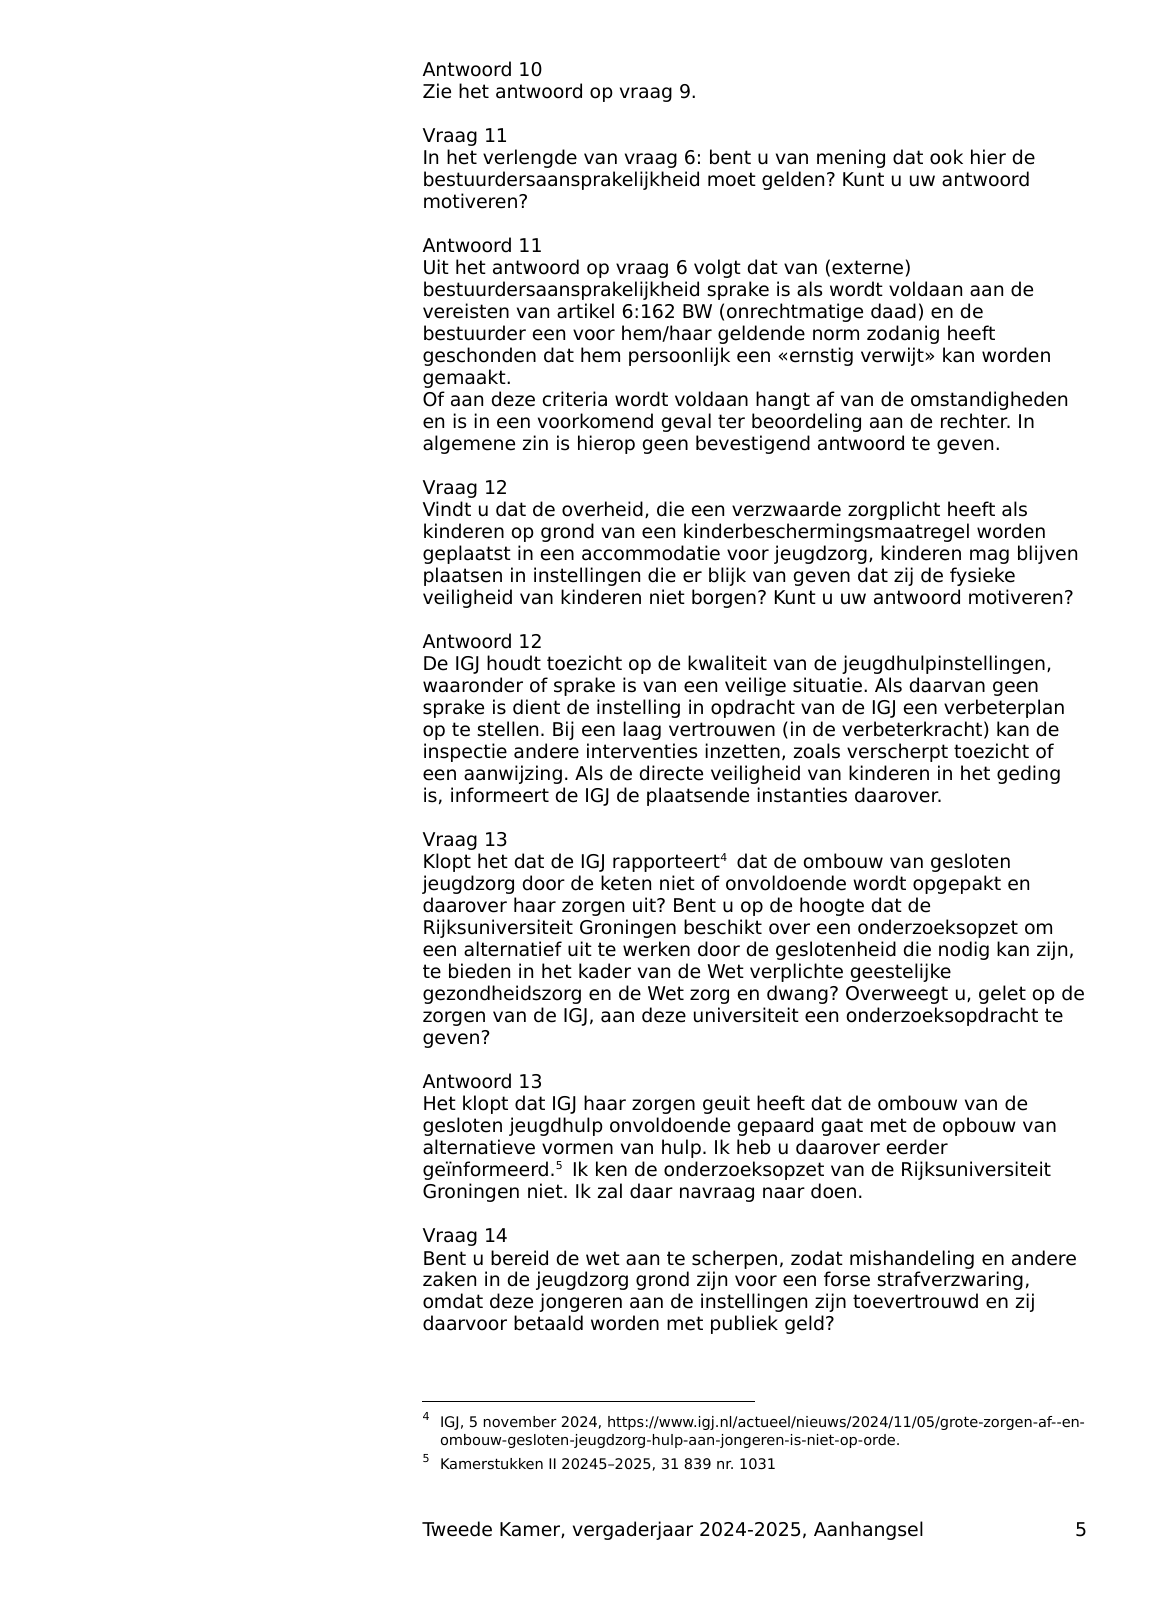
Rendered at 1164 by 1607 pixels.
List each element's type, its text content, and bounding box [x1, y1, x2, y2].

text Het klopt dat IGJ haar zorgen geuit heeft dat de ombouw van de gesloten jeugdhulp onvoldoende gepaard gaat met de opbouw van alternatieve vormen van hulp. Ik heb u daarover eerder geïnformeerd. Ik ken de onderzoeksopzet van de Rijksuniversiteit Groningen niet. Ik zal daar navraag naar doen. [422, 1093, 1087, 1203]
text Antwoord 12 [422, 631, 1087, 653]
text Klopt het dat de IGJ rapporteert dat de ombouw van gesloten jeugdzorg door de keten niet of onvoldoende wordt opgepakt en daarover haar zorgen uit? Bent u op de hoogte dat de Rijksuniversiteit Groningen beschikt over een onderzoeksopzet om een alternatief uit te werken door de geslotenheid die nodig kan zijn, te bieden in het kader van de Wet verplichte geestelijke gezondheidszorg en de Wet zorg en dwang? Overweegt u, gelet op de zorgen van de IGJ, aan deze universiteit een onderzoeksopdracht te geven? [422, 851, 1087, 1049]
text De IGJ houdt toezicht op de kwaliteit van de jeugdhulpinstellingen, waaronder of sprake is van een veilige situatie. Als daarvan geen sprake is dient de instelling in opdracht van de IGJ een verbeterplan op te stellen. Bij een laag vertrouwen (in de verbeterkracht) kan de inspectie andere interventies inzetten, zoals verscherpt toezicht of een aanwijzing. Als de directe veiligheid van kinderen in het geding is, informeert de IGJ de plaatsende instanties daarover. [422, 653, 1087, 807]
text Antwoord 13 [422, 1071, 1087, 1093]
text Vraag 11 [422, 125, 1087, 147]
text Vraag 14 [422, 1225, 1087, 1247]
text Antwoord 11 [422, 235, 1087, 257]
text Vraag 13 [422, 829, 1087, 851]
text Of aan deze criteria wordt voldaan hangt af van de omstandigheden en is in een voorkomend geval ter beoordeling aan de rechter. In algemene zin is hierop geen bevestigend antwoord te geven. [422, 389, 1087, 455]
text Vindt u dat de overheid, die een verzwaarde zorgplicht heeft als kinderen op grond van een kinderbeschermingsmaatregel worden geplaatst in een accommodatie voor jeugdzorg, kinderen mag blijven plaatsen in instellingen die er blijk van geven dat zij de fysieke veiligheid van kinderen niet borgen? Kunt u uw antwoord motiveren? [422, 499, 1087, 609]
text In het verlengde van vraag 6: bent u van mening dat ook hier de bestuurdersaansprakelijkheid moet gelden? Kunt u uw antwoord motiveren? [422, 147, 1087, 213]
text IGJ, 5 november 2024, https://www.igj.nl/actueel/nieuws/2024/11/05/grote-zorgen-af--en-ombouw-gesloten-jeugdzorg-hulp-aan-jongeren-is-niet-op-orde. [422, 1410, 1087, 1449]
text Uit het antwoord op vraag 6 volgt dat van (externe) bestuurdersaansprakelijkheid sprake is als wordt voldaan aan de vereisten van artikel 6:162 BW (onrechtmatige daad) en de bestuurder een voor hem/haar geldende norm zodanig heeft geschonden dat hem persoonlijk een «ernstig verwijt» kan worden gemaakt. [422, 257, 1087, 389]
text Kamerstukken II 20245–2025, 31 839 nr. 1031 [422, 1452, 1087, 1474]
text Bent u bereid de wet aan te scherpen, zodat mishandeling en andere zaken in de jeugdzorg grond zijn voor een forse strafverzwaring, omdat deze jongeren aan de instellingen zijn toevertrouwd en zij daarvoor betaald worden met publiek geld? [422, 1247, 1087, 1335]
text Zie het antwoord op vraag 9. [422, 81, 1087, 103]
text Antwoord 10 [422, 59, 1087, 81]
text Vraag 12 [422, 477, 1087, 499]
